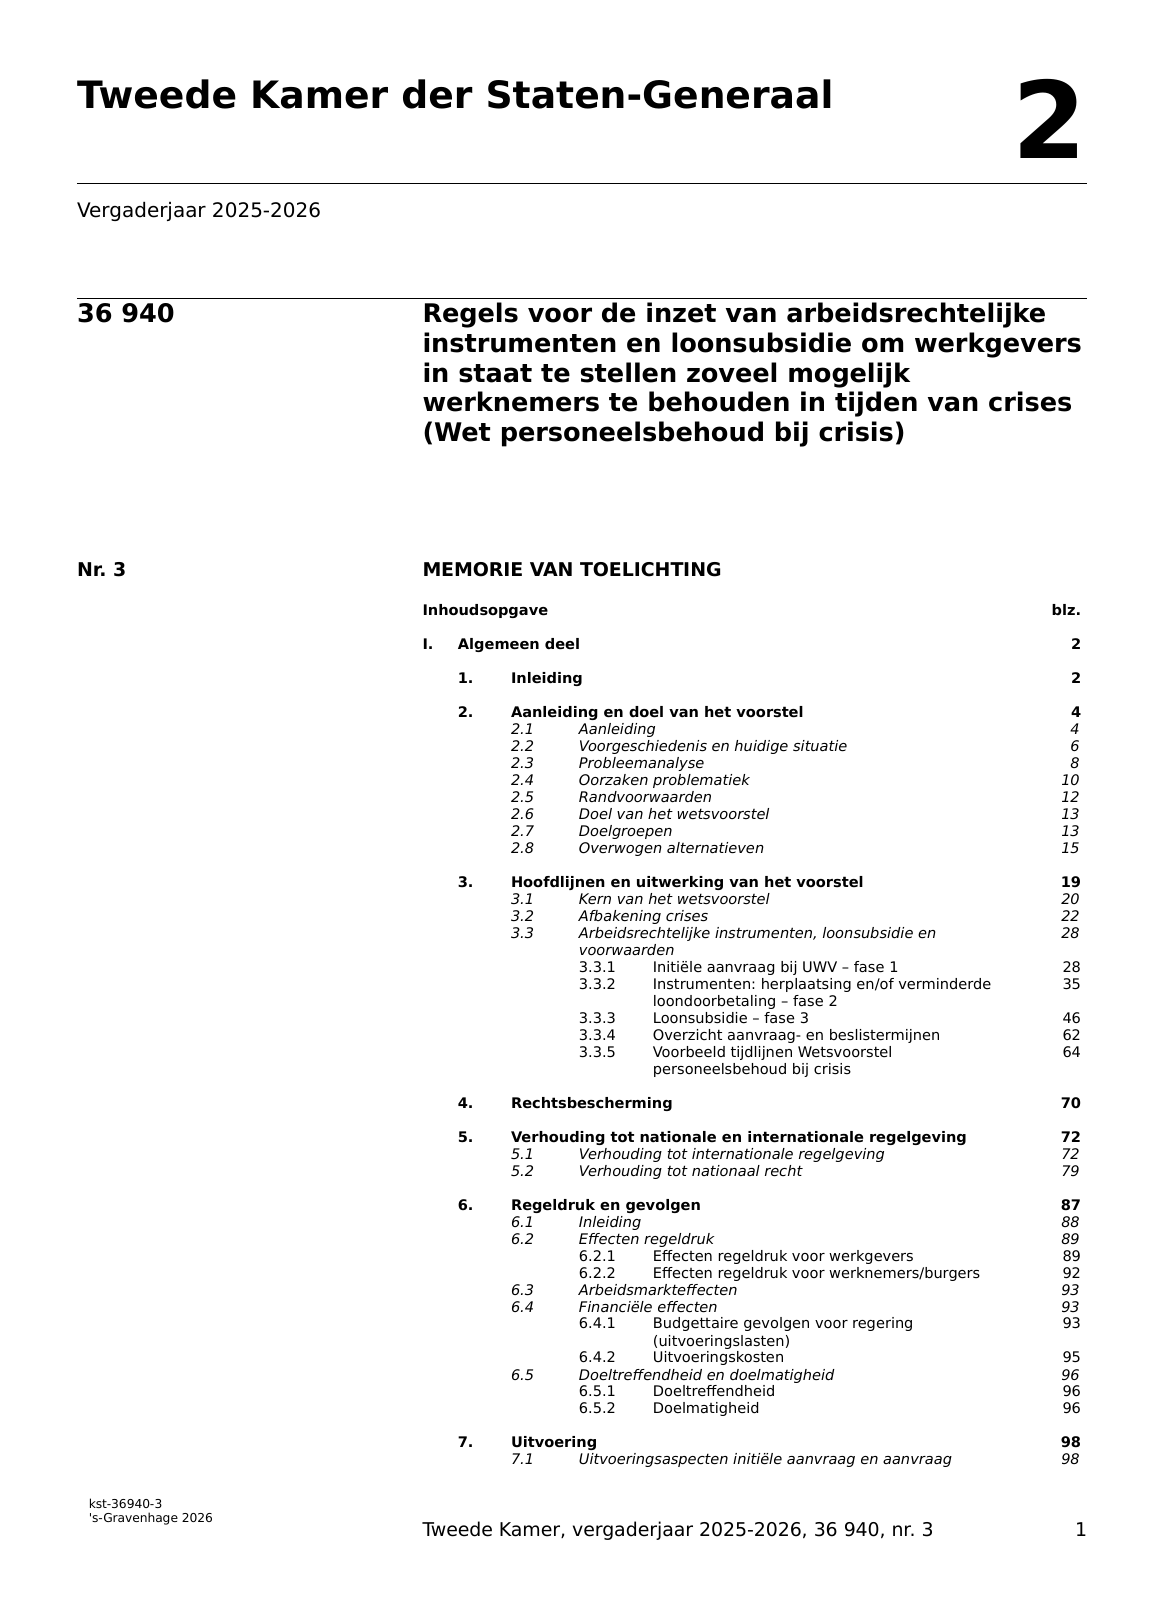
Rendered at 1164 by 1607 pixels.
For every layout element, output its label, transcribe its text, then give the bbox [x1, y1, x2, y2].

table_cell [422, 1417, 452, 1434]
table_cell [505, 1112, 573, 1129]
table_cell [422, 1451, 452, 1468]
table_cell 5.1 [505, 1146, 573, 1163]
table_cell Verhouding tot nationale en internationale regelgeving [505, 1129, 1027, 1146]
table_cell [573, 619, 647, 636]
table_cell 4 [1028, 704, 1087, 721]
table_cell [422, 1044, 452, 1078]
table_cell [505, 1315, 573, 1349]
table_cell 1. [452, 670, 505, 687]
table_cell Hoofdlijnen en uitwerking van het voorstel [505, 874, 1027, 891]
table_cell Doeltreffendheid en doelmatigheid [573, 1366, 1027, 1383]
table_cell [505, 687, 573, 704]
table_cell [422, 789, 452, 806]
table_cell Financiële effecten [573, 1299, 1027, 1315]
table_cell Aanleiding en doel van het voorstel [505, 704, 1027, 721]
table_cell 28 [1028, 925, 1087, 959]
table_cell [452, 806, 505, 823]
subtitle 36 940 Regels voor de inzet van arbeidsrechtelijke instrumenten en loonsubsidie om werkgevers in staat te stellen zoveel mogelijk werknemers te behouden in tijden van crises (Wet personeelsbehoud bij crisis) [77, 299, 1087, 447]
table_cell 6.4.1 [573, 1315, 647, 1349]
table_cell 72 [1028, 1146, 1087, 1163]
table_header blz. [1028, 602, 1087, 619]
table_cell [452, 653, 505, 670]
table_cell [422, 874, 452, 891]
table_cell [452, 1027, 505, 1044]
table_cell 2 [1028, 636, 1087, 653]
table_cell Uitvoeringskosten [647, 1349, 1027, 1366]
table_cell Initiële aanvraag bij UWV – fase 1 [647, 959, 1027, 976]
table_cell [452, 908, 505, 925]
table_cell 28 [1028, 959, 1087, 976]
table_cell 3.3.5 [573, 1044, 647, 1078]
table_cell 6 [1028, 738, 1087, 755]
table_cell 15 [1028, 840, 1087, 857]
table_cell Arbeidsmarkteffecten [573, 1281, 1027, 1298]
table_cell 7. [452, 1434, 505, 1451]
table_cell 3.1 [505, 891, 573, 908]
table_cell 6.1 [505, 1214, 573, 1231]
table_cell [422, 1129, 452, 1146]
table_cell Effecten regeldruk [573, 1231, 1027, 1247]
table_cell [422, 1027, 452, 1044]
text 's-Gravenhage 2026 [88, 1511, 323, 1525]
table_cell [1028, 1180, 1087, 1197]
table_cell Inleiding [505, 670, 1027, 687]
table_cell [422, 1163, 452, 1179]
table_cell [505, 976, 573, 1010]
table_cell [452, 1315, 505, 1349]
table_cell Kern van het wetsvoorstel [573, 891, 1027, 908]
table_cell [422, 908, 452, 925]
table_cell 79 [1028, 1163, 1087, 1179]
table_cell [1028, 619, 1087, 636]
table_cell [505, 1010, 573, 1027]
table_cell [505, 1265, 573, 1281]
table_cell [573, 1078, 647, 1095]
table_cell Effecten regeldruk voor werkgevers [647, 1248, 1027, 1264]
subtitle Nr. 3 MEMORIE VAN TOELICHTING [77, 558, 1087, 580]
table_cell [422, 806, 452, 823]
table_cell [505, 1044, 573, 1078]
table_cell [422, 721, 452, 738]
table_cell 89 [1028, 1248, 1087, 1264]
table_cell 93 [1028, 1299, 1087, 1315]
table_cell [1028, 857, 1087, 874]
table_cell [422, 1315, 452, 1349]
table_cell [505, 619, 573, 636]
table_cell [505, 653, 573, 670]
table_cell [422, 1180, 452, 1197]
table_cell 4. [452, 1095, 505, 1112]
table_cell [452, 772, 505, 789]
table_cell 2 [1028, 670, 1087, 687]
table_cell [452, 619, 505, 636]
table_cell [452, 1010, 505, 1027]
table_cell [422, 1231, 452, 1247]
table_cell [505, 1383, 573, 1400]
table_cell 3.2 [505, 908, 573, 925]
table_cell 6. [452, 1197, 505, 1213]
table_cell [573, 1180, 647, 1197]
table_cell 6.5 [505, 1366, 573, 1383]
table_cell [422, 1248, 452, 1264]
table_cell [452, 1078, 505, 1095]
table_cell 5. [452, 1129, 505, 1146]
table_cell [505, 857, 573, 874]
table_cell [1028, 1417, 1087, 1434]
table_cell [422, 976, 452, 1010]
table_cell [452, 738, 505, 755]
table_cell [452, 840, 505, 857]
table_cell 2.3 [505, 755, 573, 772]
table_cell 6.3 [505, 1281, 573, 1298]
table_cell [452, 687, 505, 704]
table_cell Randvoorwaarden [573, 789, 1027, 806]
table_cell Uitvoeringsaspecten initiële aanvraag en aanvraag [573, 1451, 1027, 1468]
table_cell [422, 1146, 452, 1163]
table_cell Verhouding tot internationale regelgeving [573, 1146, 1027, 1163]
table_cell 2.4 [505, 772, 573, 789]
table_cell [1028, 653, 1087, 670]
table_cell 2.8 [505, 840, 573, 857]
table_cell [505, 1400, 573, 1417]
table_cell Doeltreffendheid [647, 1383, 1027, 1400]
table_cell [452, 1366, 505, 1383]
table_cell 98 [1028, 1434, 1087, 1451]
table_cell Doel van het wetsvoorstel [573, 806, 1027, 823]
table_cell [422, 840, 452, 857]
table_cell 6.2.1 [573, 1248, 647, 1264]
table_cell 6.2 [505, 1231, 573, 1247]
table_cell 8 [1028, 755, 1087, 772]
table_cell [647, 1112, 1027, 1129]
table_cell [573, 653, 647, 670]
table_header 2 [886, 59, 1087, 183]
table_cell [452, 755, 505, 772]
table_cell [422, 891, 452, 908]
table_cell [573, 687, 647, 704]
table_cell Overzicht aanvraag- en beslistermijnen [647, 1027, 1027, 1044]
table_cell 88 [1028, 1214, 1087, 1231]
table_cell Doelmatigheid [647, 1400, 1027, 1417]
table_cell 20 [1028, 891, 1087, 908]
table_cell 22 [1028, 908, 1087, 925]
table_cell [422, 1281, 452, 1298]
table_cell [452, 976, 505, 1010]
table_cell 72 [1028, 1129, 1087, 1146]
table_cell [505, 1349, 573, 1366]
table_cell [422, 823, 452, 840]
table_cell [422, 755, 452, 772]
table_cell [422, 738, 452, 755]
table_cell Overwogen alternatieven [573, 840, 1027, 857]
table_cell [452, 925, 505, 959]
table_cell [452, 1265, 505, 1281]
table_cell [1028, 1112, 1087, 1129]
table_cell [422, 959, 452, 976]
table_cell 2.5 [505, 789, 573, 806]
table_cell [573, 1417, 647, 1434]
table_cell [422, 704, 452, 721]
table_cell Budgettaire gevolgen voor regering (uitvoeringslasten) [647, 1315, 1027, 1349]
table_cell 3.3.2 [573, 976, 647, 1010]
table_cell [452, 1383, 505, 1400]
table_cell Regeldruk en gevolgen [505, 1197, 1027, 1213]
table_cell [573, 1112, 647, 1129]
table_cell Inleiding [573, 1214, 1027, 1231]
table_cell [505, 1027, 573, 1044]
table_cell 6.4 [505, 1299, 573, 1315]
table_cell [505, 1078, 573, 1095]
table_cell 95 [1028, 1349, 1087, 1366]
table_cell 2.1 [505, 721, 573, 738]
table_cell [452, 1299, 505, 1315]
table_cell 5.2 [505, 1163, 573, 1179]
table_cell Aanleiding [573, 721, 1027, 738]
table_cell [452, 1417, 505, 1434]
table_cell 19 [1028, 874, 1087, 891]
table_cell [422, 1265, 452, 1281]
table_header Tweede Kamer der Staten-Generaal [77, 59, 886, 183]
table_cell [422, 1112, 452, 1129]
table_cell [452, 857, 505, 874]
table_cell 98 [1028, 1451, 1087, 1468]
table_cell 2.7 [505, 823, 573, 840]
table_cell [647, 653, 1027, 670]
table_cell Probleemanalyse [573, 755, 1027, 772]
table_cell [422, 619, 452, 636]
table_cell 93 [1028, 1315, 1087, 1349]
table_cell 87 [1028, 1197, 1087, 1213]
table_cell [505, 1248, 573, 1264]
table_cell [422, 1400, 452, 1417]
table_cell 62 [1028, 1027, 1087, 1044]
table_cell Uitvoering [505, 1434, 1027, 1451]
table_cell 70 [1028, 1095, 1087, 1112]
table_cell [422, 1095, 452, 1112]
table_cell [422, 1383, 452, 1400]
table_cell [452, 1451, 505, 1468]
table_cell 2. [452, 704, 505, 721]
table_cell Arbeidsrechtelijke instrumenten, loonsubsidie en voorwaarden [573, 925, 1027, 959]
table_cell 93 [1028, 1281, 1087, 1298]
table_cell 3.3.1 [573, 959, 647, 976]
table_header Inhoudsopgave [422, 602, 1027, 619]
table_cell Voorgeschiedenis en huidige situatie [573, 738, 1027, 755]
table_cell 46 [1028, 1010, 1087, 1027]
table_cell [647, 619, 1027, 636]
table_cell Doelgroepen [573, 823, 1027, 840]
table_cell 64 [1028, 1044, 1087, 1078]
table_cell [647, 1417, 1027, 1434]
table_cell Rechtsbescherming [505, 1095, 1027, 1112]
table_cell I. [422, 636, 452, 653]
table_cell [422, 653, 452, 670]
table_cell [422, 925, 452, 959]
table_cell [452, 721, 505, 738]
table_cell 7.1 [505, 1451, 573, 1468]
table_cell [452, 891, 505, 908]
table_cell Loonsubsidie – fase 3 [647, 1010, 1027, 1027]
table_cell [422, 1299, 452, 1315]
table_cell [422, 857, 452, 874]
table_cell [422, 1214, 452, 1231]
table_cell 3.3.3 [573, 1010, 647, 1027]
table_cell [452, 959, 505, 976]
table_cell 92 [1028, 1265, 1087, 1281]
table_cell Voorbeeld tijdlijnen Wetsvoorstel personeelsbehoud bij crisis [647, 1044, 1027, 1078]
table_cell 6.5.2 [573, 1400, 647, 1417]
table_cell [452, 823, 505, 840]
table_cell 96 [1028, 1383, 1087, 1400]
table_cell [452, 1231, 505, 1247]
table_cell Vergaderjaar 2025-2026 [77, 184, 1087, 298]
table_cell 96 [1028, 1400, 1087, 1417]
table_cell [422, 1366, 452, 1383]
table_cell 4 [1028, 721, 1087, 738]
text kst-36940-3 [88, 1497, 323, 1511]
table_cell [422, 687, 452, 704]
table_cell [505, 1180, 573, 1197]
table_cell 35 [1028, 976, 1087, 1010]
table_cell [452, 1214, 505, 1231]
table_cell [422, 1010, 452, 1027]
table_cell 6.5.1 [573, 1383, 647, 1400]
table_cell [505, 959, 573, 976]
table_cell 3.3 [505, 925, 573, 959]
table_cell [452, 1044, 505, 1078]
table_cell 96 [1028, 1366, 1087, 1383]
table_cell 6.4.2 [573, 1349, 647, 1366]
table_cell [505, 1417, 573, 1434]
table_cell [452, 789, 505, 806]
table_cell [452, 1180, 505, 1197]
table_cell [452, 1349, 505, 1366]
table_cell 3.3.4 [573, 1027, 647, 1044]
table_cell 89 [1028, 1231, 1087, 1247]
table_cell 2.2 [505, 738, 573, 755]
table_cell [422, 670, 452, 687]
table_cell [1028, 1078, 1087, 1095]
table_cell [647, 857, 1027, 874]
table_cell Algemeen deel [452, 636, 1027, 653]
table_cell 3. [452, 874, 505, 891]
table_cell Verhouding tot nationaal recht [573, 1163, 1027, 1179]
table_cell [647, 687, 1027, 704]
table_cell [573, 857, 647, 874]
table_cell 2.6 [505, 806, 573, 823]
table_cell Oorzaken problematiek [573, 772, 1027, 789]
table_cell [452, 1400, 505, 1417]
table_cell [452, 1112, 505, 1129]
table_cell [1028, 687, 1087, 704]
table_cell 13 [1028, 823, 1087, 840]
table_cell 10 [1028, 772, 1087, 789]
table_cell [422, 1349, 452, 1366]
table_cell [422, 1078, 452, 1095]
table_cell Effecten regeldruk voor werknemers/burgers [647, 1265, 1027, 1281]
table_cell [452, 1248, 505, 1264]
table_cell [452, 1146, 505, 1163]
table_cell 12 [1028, 789, 1087, 806]
table_cell Afbakening crises [573, 908, 1027, 925]
table_cell [422, 772, 452, 789]
table_cell [422, 1197, 452, 1213]
table_cell 6.2.2 [573, 1265, 647, 1281]
table_cell [452, 1163, 505, 1179]
table_cell [452, 1281, 505, 1298]
table_cell Instrumenten: herplaatsing en/of verminderde loondoorbetaling – fase 2 [647, 976, 1027, 1010]
table_cell [422, 1434, 452, 1451]
table_cell [647, 1078, 1027, 1095]
table_cell [647, 1180, 1027, 1197]
table_cell 13 [1028, 806, 1087, 823]
